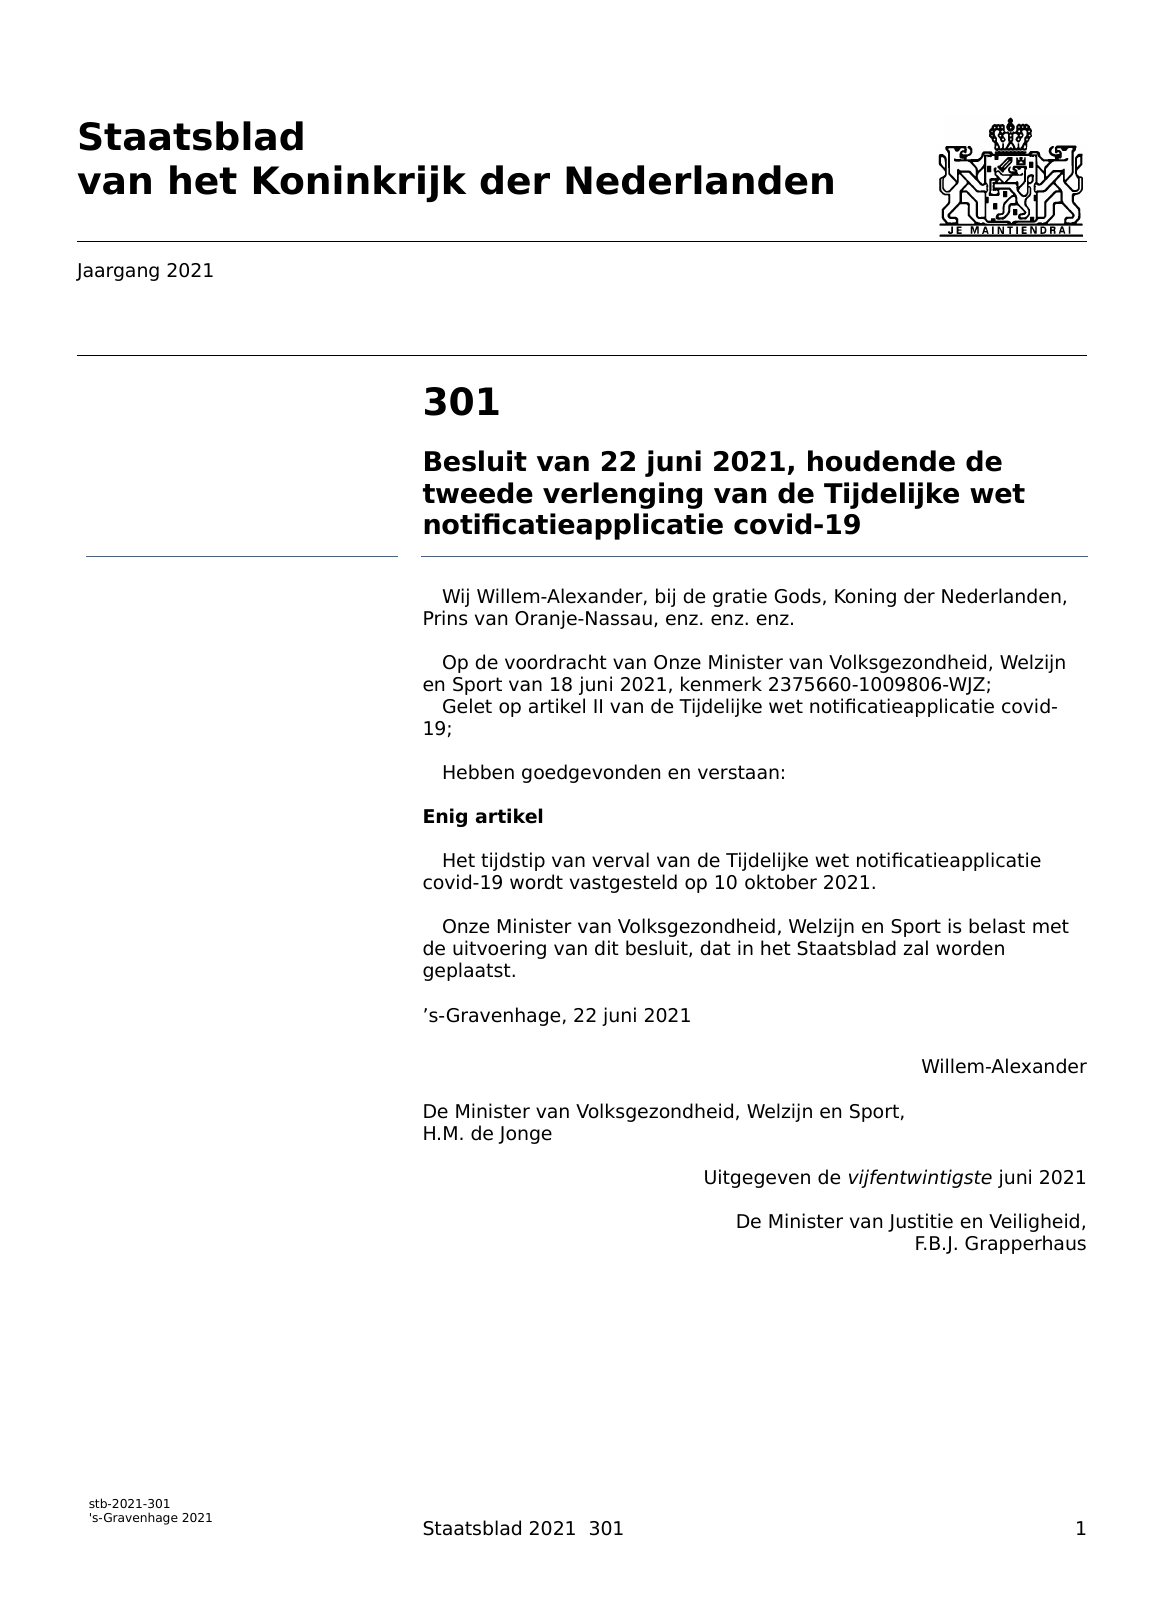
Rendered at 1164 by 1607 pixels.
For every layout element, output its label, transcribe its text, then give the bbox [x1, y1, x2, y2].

subtitle 301 [422, 381, 1087, 424]
picture [936, 115, 1087, 240]
table_header Staatsblad van het Koninkrijk der Nederlanden [77, 100, 886, 241]
text De Minister van Volksgezondheid, Welzijn en Sport, H.M. de Jonge [422, 1101, 1087, 1144]
text De Minister van Justitie en Veiligheid, F.B.J. Grapperhaus [422, 1211, 1087, 1255]
text Gelet op artikel II van de Tijdelijke wet notificatieapplicatie covid-19; [422, 696, 1087, 740]
text Het tijdstip van verval van de Tijdelijke wet notificatieapplicatie covid-19 wordt vastgesteld op 10 oktober 2021. [422, 850, 1087, 894]
table_cell Jaargang 2021 [77, 242, 1087, 355]
text Besluit van 22 juni 2021, houdende de tweede verlenging van de Tijdelijke wet notificatieapplicatie covid-19 [422, 447, 1087, 541]
text Op de voordracht van Onze Minister van Volksgezondheid, Welzijn en Sport van 18 juni 2021, kenmerk 2375660-1009806-WJZ; [422, 652, 1087, 696]
text Willem-Alexander [422, 1056, 1087, 1078]
text Wij Willem-Alexander, bij de gratie Gods, Koning der Nederlanden, Prins van Oranje-Nassau, enz. enz. enz. [422, 586, 1087, 629]
text 's-Gravenhage 2021 [88, 1511, 323, 1525]
text Hebben goedgevonden en verstaan: [422, 762, 1087, 784]
subtitle Enig artikel [422, 806, 1087, 828]
text ’s-Gravenhage, 22 juni 2021 [422, 1004, 1087, 1026]
text Onze Minister van Volksgezondheid, Welzijn en Sport is belast met de uitvoering van dit besluit, dat in het Staatsblad zal worden geplaatst. [422, 916, 1087, 982]
text stb-2021-301 [88, 1497, 323, 1511]
text Uitgegeven de vijfentwintigste juni 2021 [422, 1167, 1087, 1189]
table_header [886, 100, 1087, 241]
